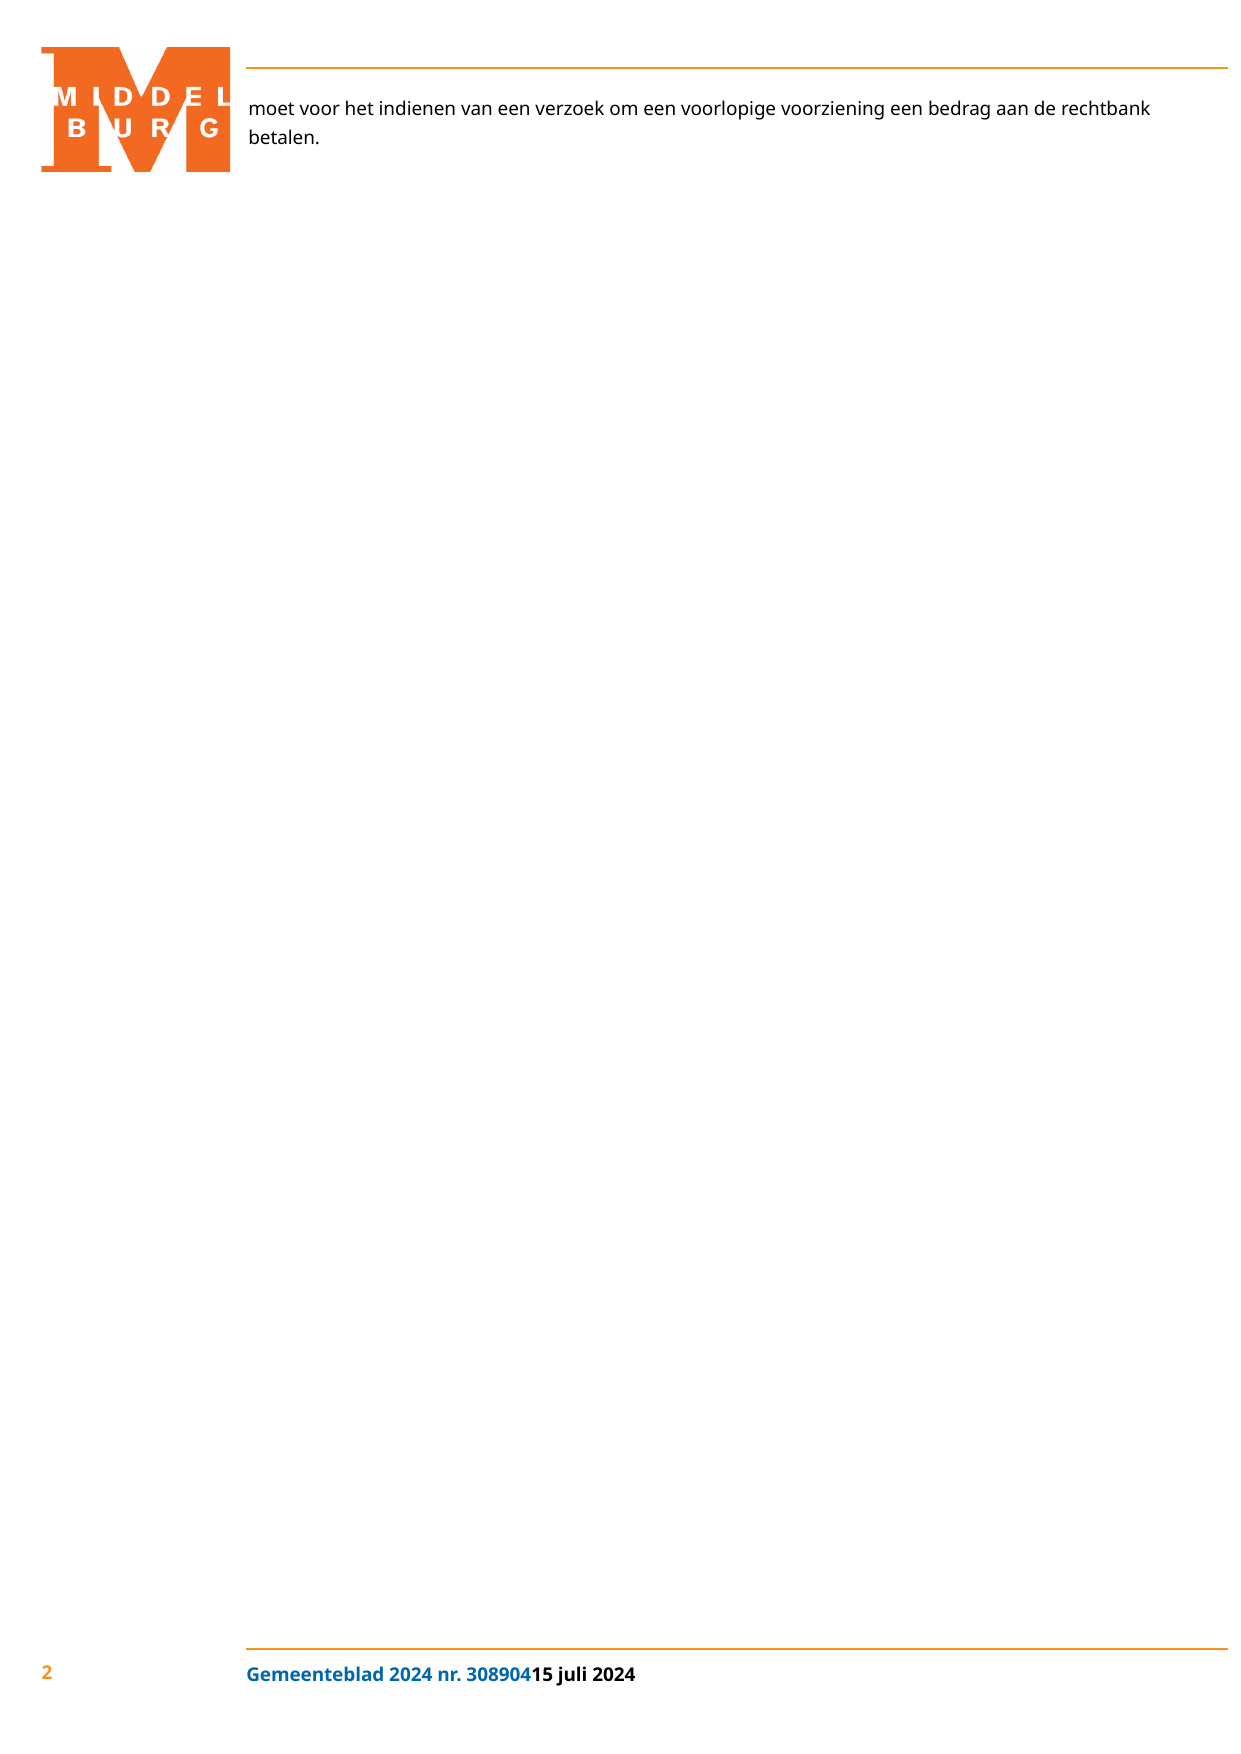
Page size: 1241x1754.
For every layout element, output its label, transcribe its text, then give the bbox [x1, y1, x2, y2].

picture [41, 47, 231, 172]
text moet voor het indienen van een verzoek om een voorlopige voorziening een bedrag aan de rechtbank betalen. [248, 95, 1152, 150]
